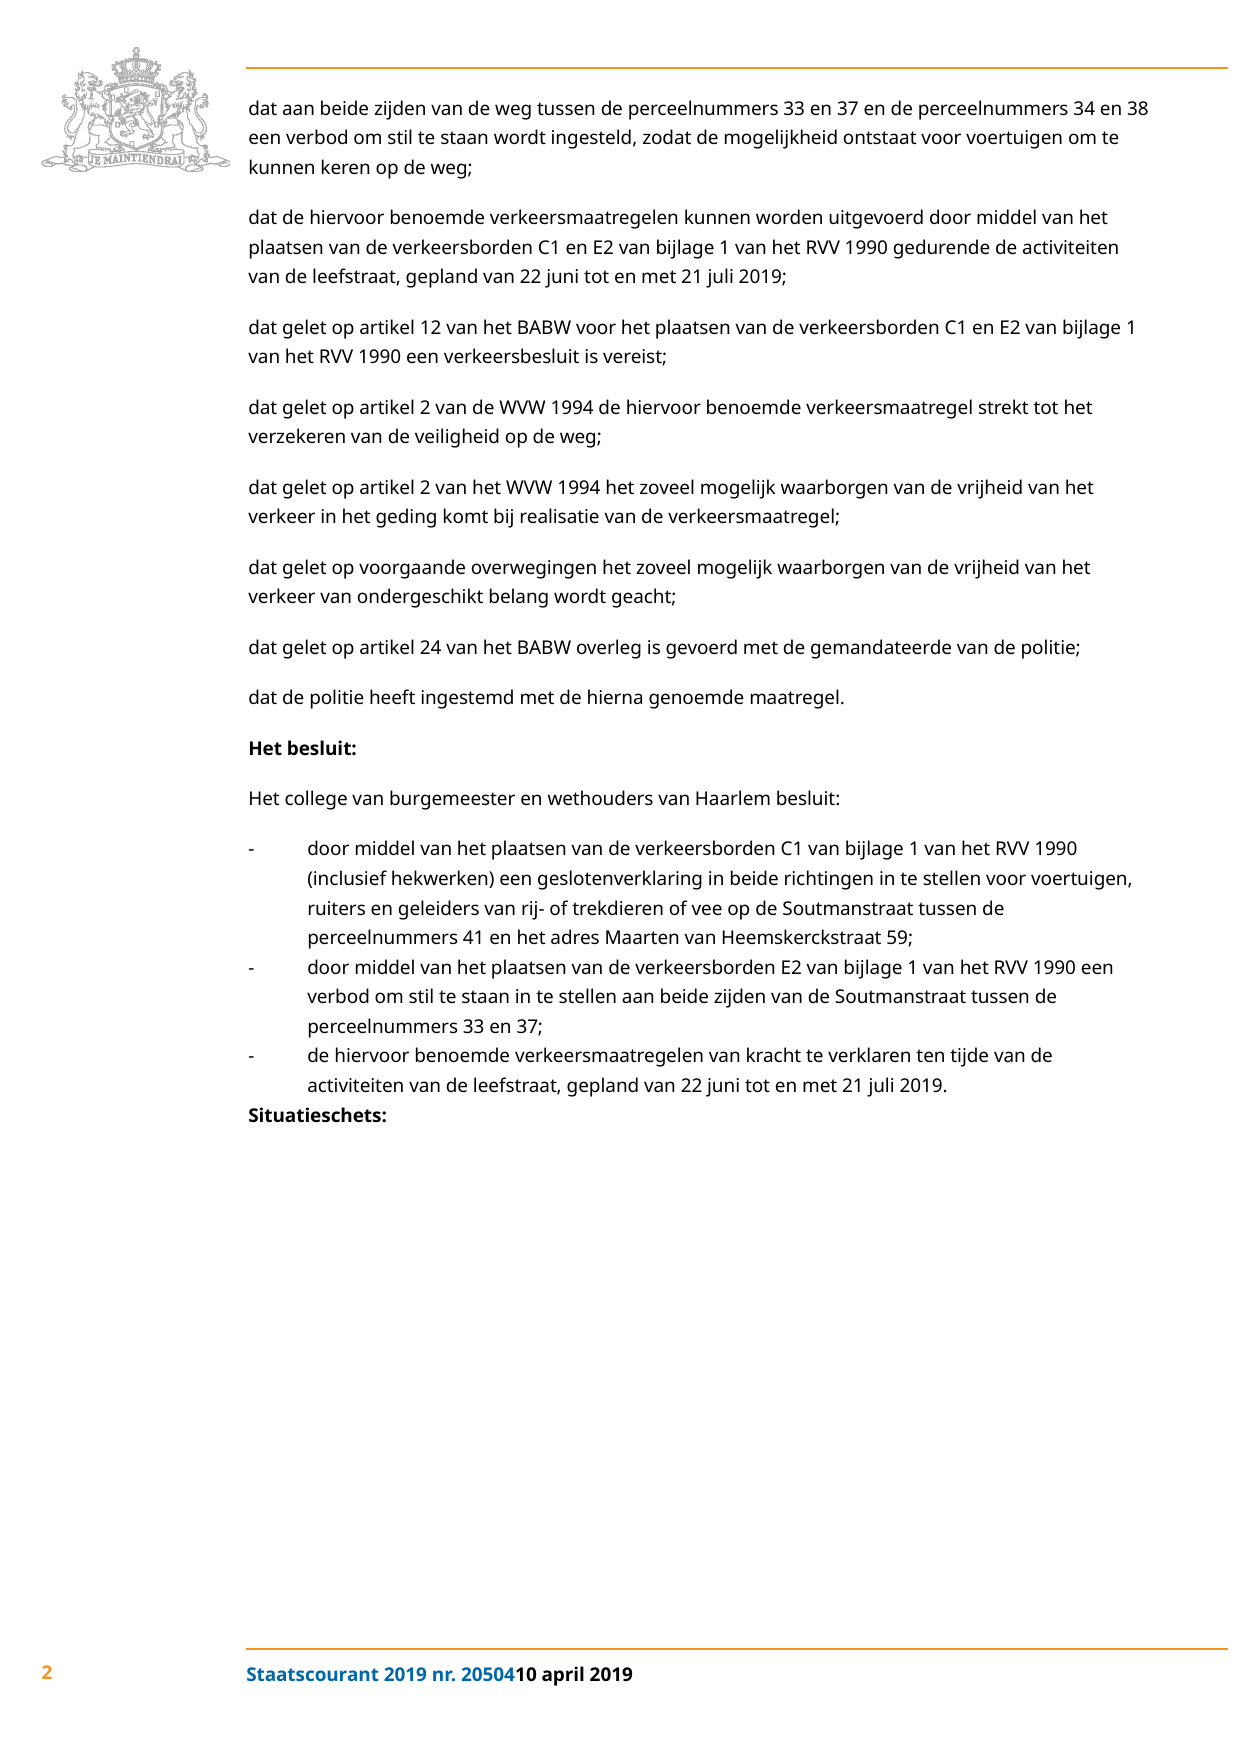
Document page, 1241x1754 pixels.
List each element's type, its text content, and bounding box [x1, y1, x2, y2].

text dat gelet op artikel 2 van de WVW 1994 de hiervoor benoemde verkeersmaatregel strekt tot het verzekeren van de veiligheid op de weg; [248, 394, 1152, 449]
text dat aan beide zijden van de weg tussen de perceelnummers 33 en 37 en de perceelnummers 34 en 38 een verbod om stil te staan wordt ingesteld, zodat de mogelijkheid ontstaat voor voertuigen om te kunnen keren op de weg; [248, 95, 1152, 180]
text Situatieschets: [248, 1102, 1152, 1128]
list door middel van het plaatsen van de verkeersborden C1 van bijlage 1 van het RVV 1990 (inclusief hekwerken) een geslotenverklaring in beide richtingen in te stellen voor voertuigen, ruiters en geleiders van rij- of trekdieren of vee op de Soutmanstraat tussen de perceelnummers 41 en het adres Maarten van Heemskerckstraat 59; [248, 836, 1152, 950]
picture [41, 47, 231, 172]
text dat gelet op artikel 2 van het WVW 1994 het zoveel mogelijk waarborgen van de vrijheid van het verkeer in het geding komt bij realisatie van de verkeersmaatregel; [248, 474, 1152, 529]
list door middel van het plaatsen van de verkeersborden E2 van bijlage 1 van het RVV 1990 een verbod om stil te staan in te stellen aan beide zijden van de Soutmanstraat tussen de perceelnummers 33 en 37; [248, 954, 1152, 1039]
text dat gelet op artikel 12 van het BABW voor het plaatsen van de verkeersborden C1 en E2 van bijlage 1 van het RVV 1990 een verkeersbesluit is vereist; [248, 314, 1152, 369]
list de hiervoor benoemde verkeersmaatregelen van kracht te verklaren ten tijde van de activiteiten van de leefstraat, gepland van 22 juni tot en met 21 juli 2019. [248, 1043, 1152, 1098]
text Het college van burgemeester en wethouders van Haarlem besluit: [248, 785, 1152, 811]
text dat de politie heeft ingestemd met de hierna genoemde maatregel. [248, 684, 1152, 710]
text dat gelet op voorgaande overwegingen het zoveel mogelijk waarborgen van de vrijheid van het verkeer van ondergeschikt belang wordt geacht; [248, 554, 1152, 609]
text dat gelet op artikel 24 van het BABW overleg is gevoerd met de gemandateerde van de politie; [248, 634, 1152, 660]
text dat de hiervoor benoemde verkeersmaatregelen kunnen worden uitgevoerd door middel van het plaatsen van de verkeersborden C1 en E2 van bijlage 1 van het RVV 1990 gedurende de activiteiten van de leefstraat, gepland van 22 juni tot en met 21 juli 2019; [248, 204, 1152, 289]
text Het besluit: [248, 735, 1152, 761]
